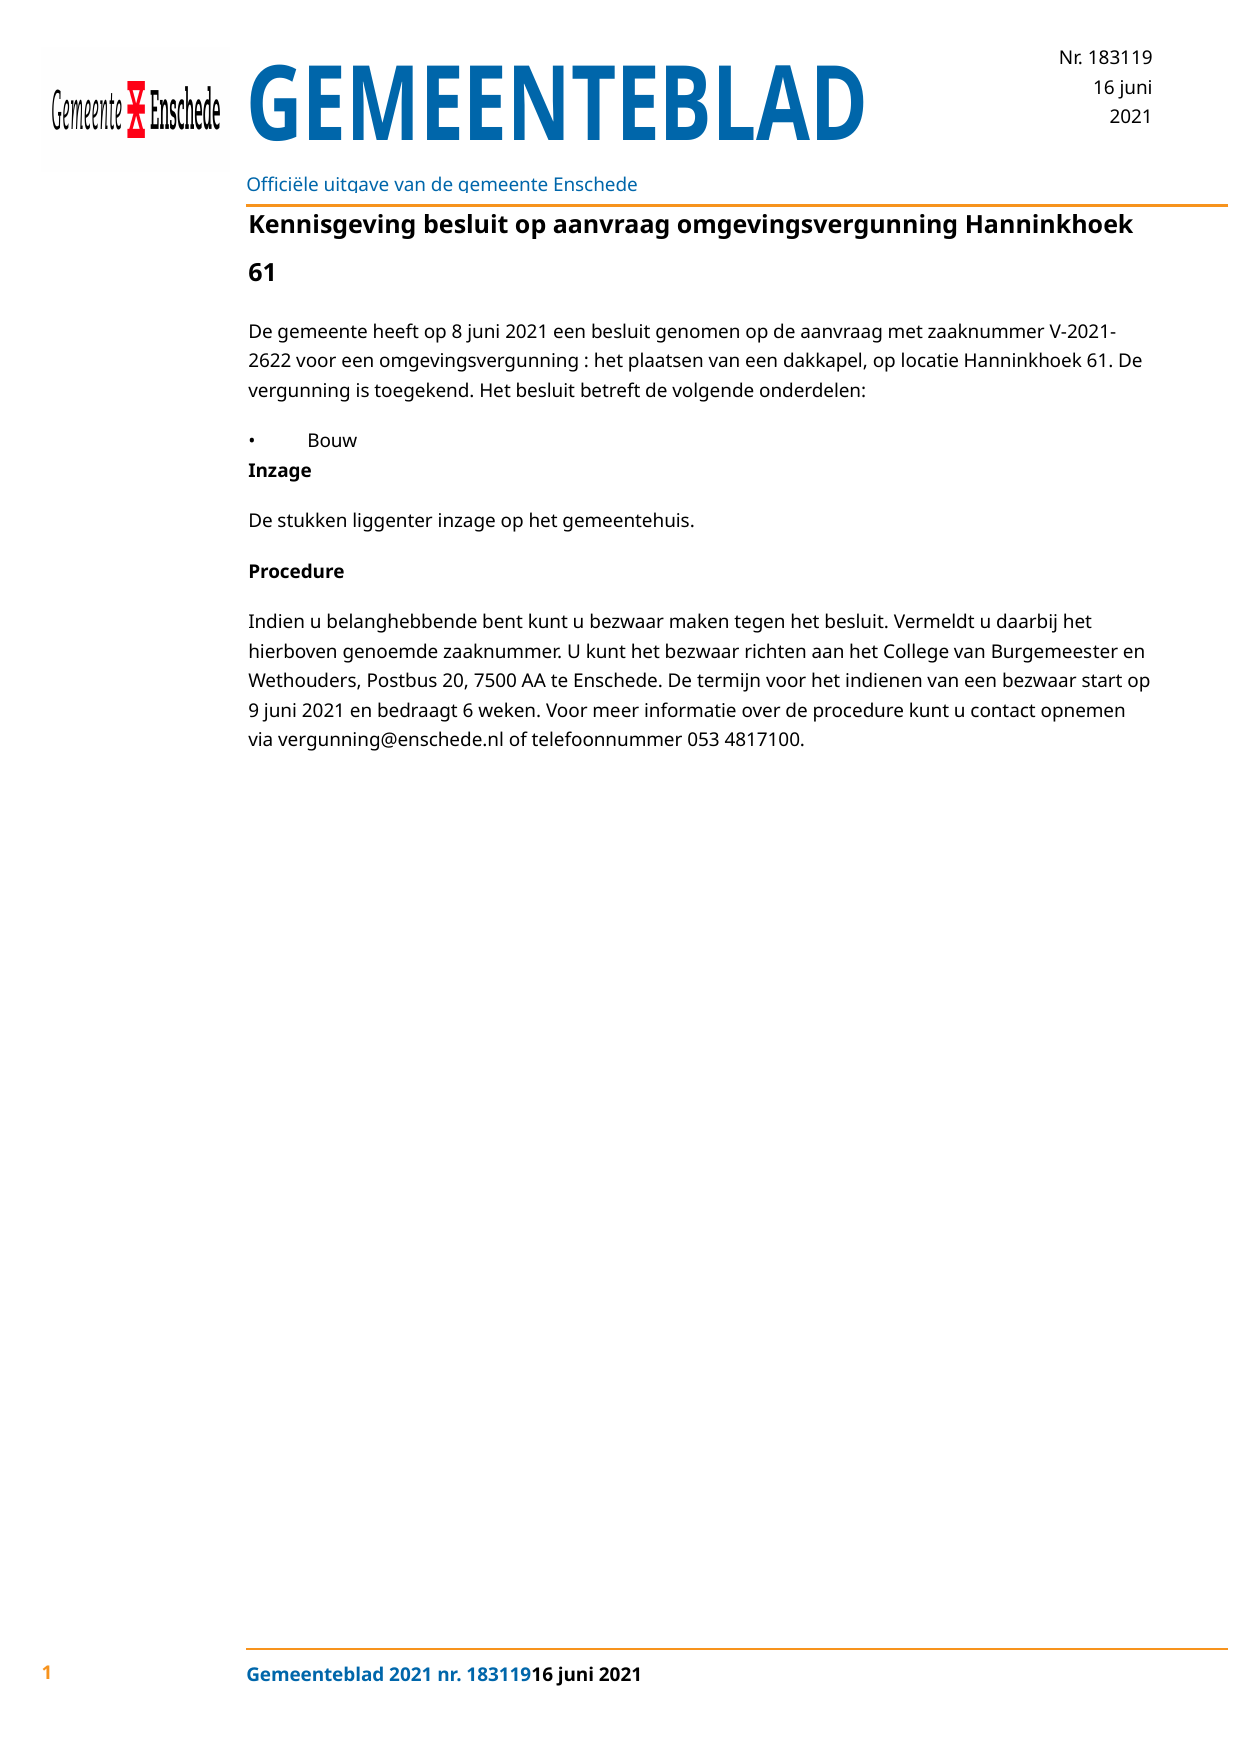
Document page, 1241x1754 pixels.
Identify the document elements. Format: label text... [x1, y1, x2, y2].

text Inzage [248, 457, 1152, 483]
text De stukken liggenter inzage op het gemeentehuis. [248, 507, 1152, 533]
text Kennisgeving besluit op aanvraag omgevingsvergunning Hanninkhoek 61 [248, 207, 1152, 288]
text Indien u belanghebbende bent kunt u bezwaar maken tegen het besluit. Vermeldt u daarbij het hierboven genoemde zaaknummer. U kunt het bezwaar richten aan het College van Burgemees­ter en Wethouders, Postbus 20, 7500 AA te Enschede. De termijn voor het indienen van een bezwaar start op 9 juni 2021 en bedraagt 6 weken. Voor meer informatie over de procedure kunt u contact opnemen via vergunning@enschede.nl of telefoonnummer 053 4817100. [248, 608, 1152, 752]
text De gemeente heeft op 8 juni 2021 een besluit genomen op de aanvraag met zaaknummer V-2021-2622 voor een omgevingsvergunning : het plaatsen van een dakkapel, op locatie Hanninkhoek 61. De vergunning is toegekend. Het besluit betreft de volgende onderdelen: [248, 318, 1152, 403]
list Bouw [248, 427, 1152, 453]
text Procedure [248, 558, 1152, 584]
picture [41, 47, 231, 172]
